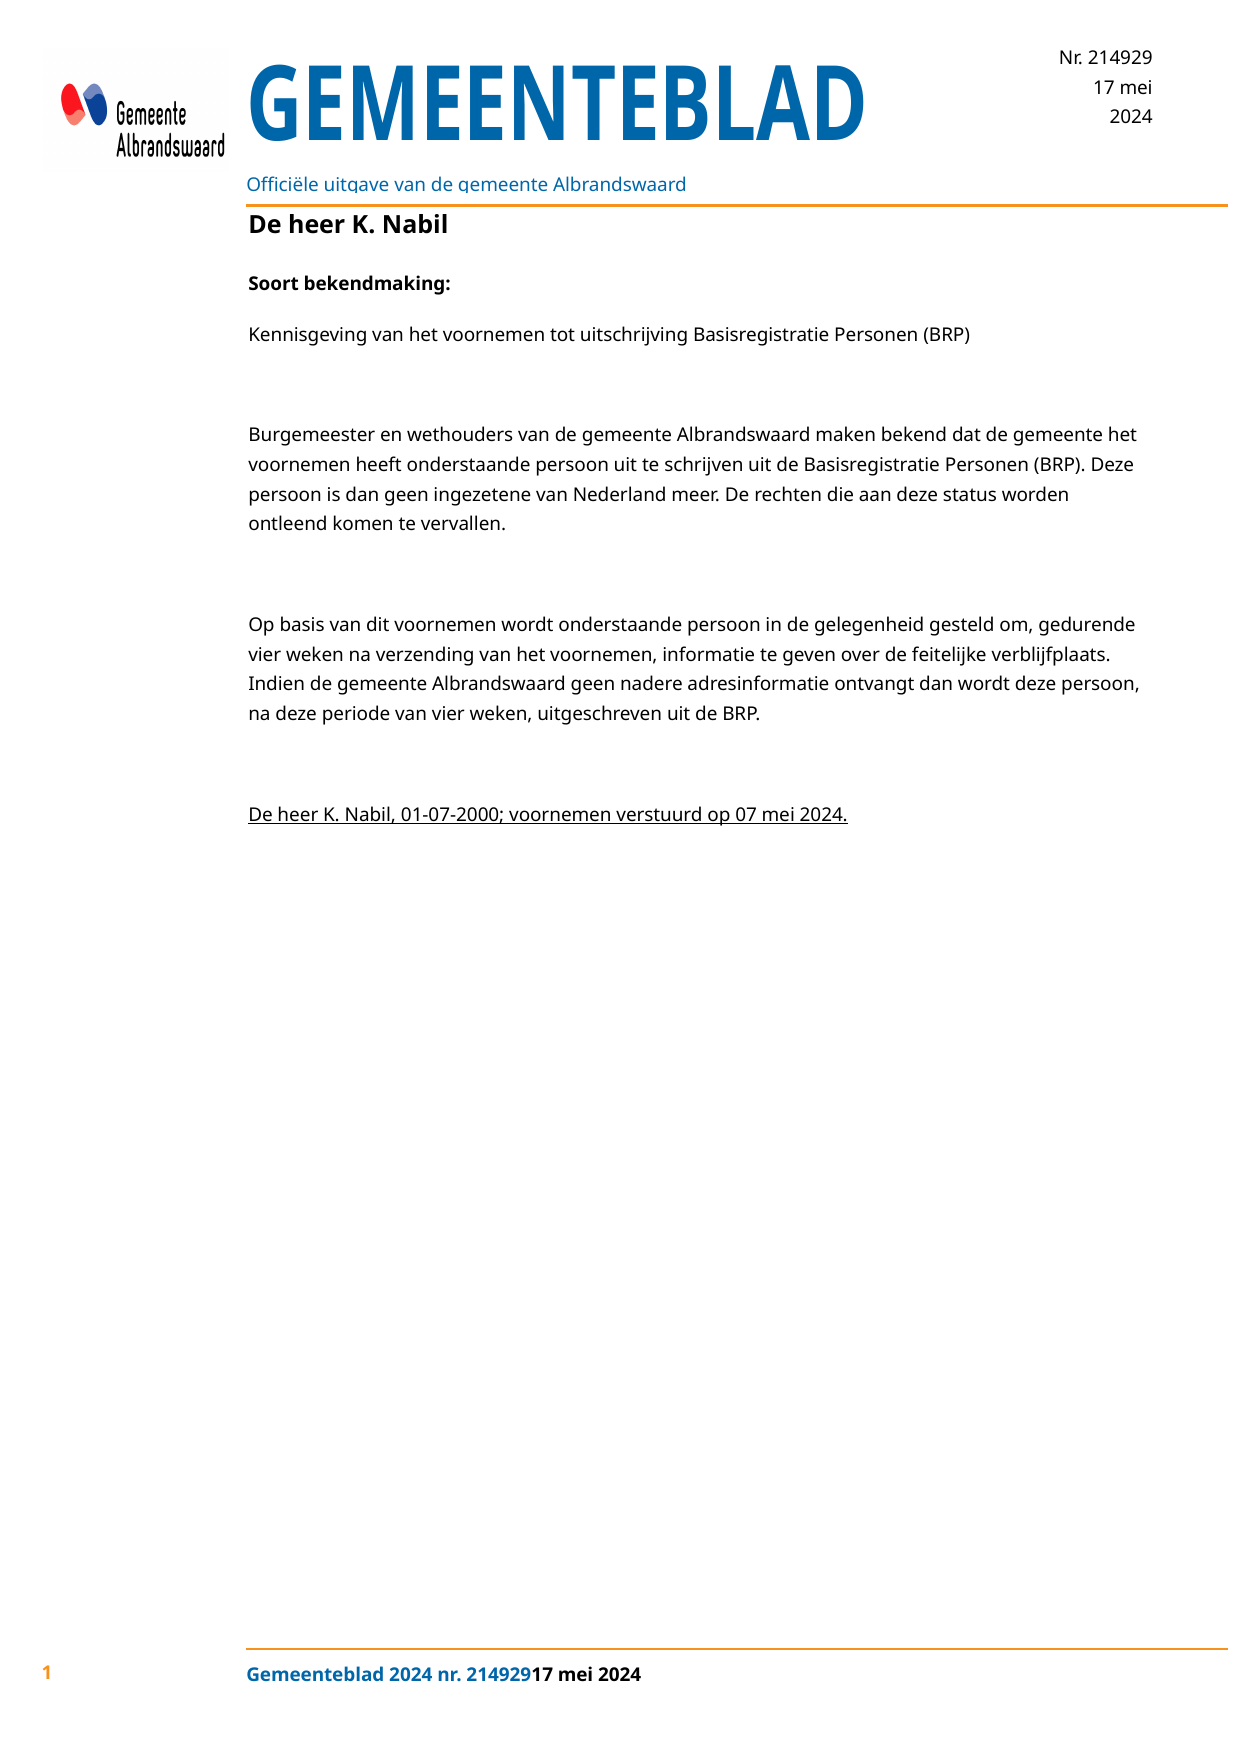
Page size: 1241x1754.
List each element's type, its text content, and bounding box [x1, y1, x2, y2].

picture [41, 47, 231, 172]
text Burgemeester en wethouders van de gemeente Albrandswaard maken bekend dat de gemeente het voornemen heeft onderstaande persoon uit te schrijven uit de Basisregistratie Personen (BRP). Deze persoon is dan geen ingezetene van Nederland meer. De rechten die aan deze status worden ontleend komen te vervallen. [248, 422, 1152, 536]
text De heer K. Nabil, 01-07-2000; voornemen verstuurd op 07 mei 2024. [248, 801, 1152, 826]
text De heer K. Nabil [248, 207, 1152, 241]
text Soort bekendmaking: [248, 270, 1152, 296]
text Kennisgeving van het voornemen tot uitschrijving Basisregistratie Personen (BRP) [248, 321, 1152, 346]
text Op basis van dit voornemen wordt onderstaande persoon in de gelegenheid gesteld om, gedurende vier weken na verzending van het voornemen, informatie te geven over de feitelijke verblijfplaats. Indien de gemeente Albrandswaard geen nadere adresinformatie ontvangt dan wordt deze persoon, na deze periode van vier weken, uitgeschreven uit de BRP. [248, 611, 1152, 726]
